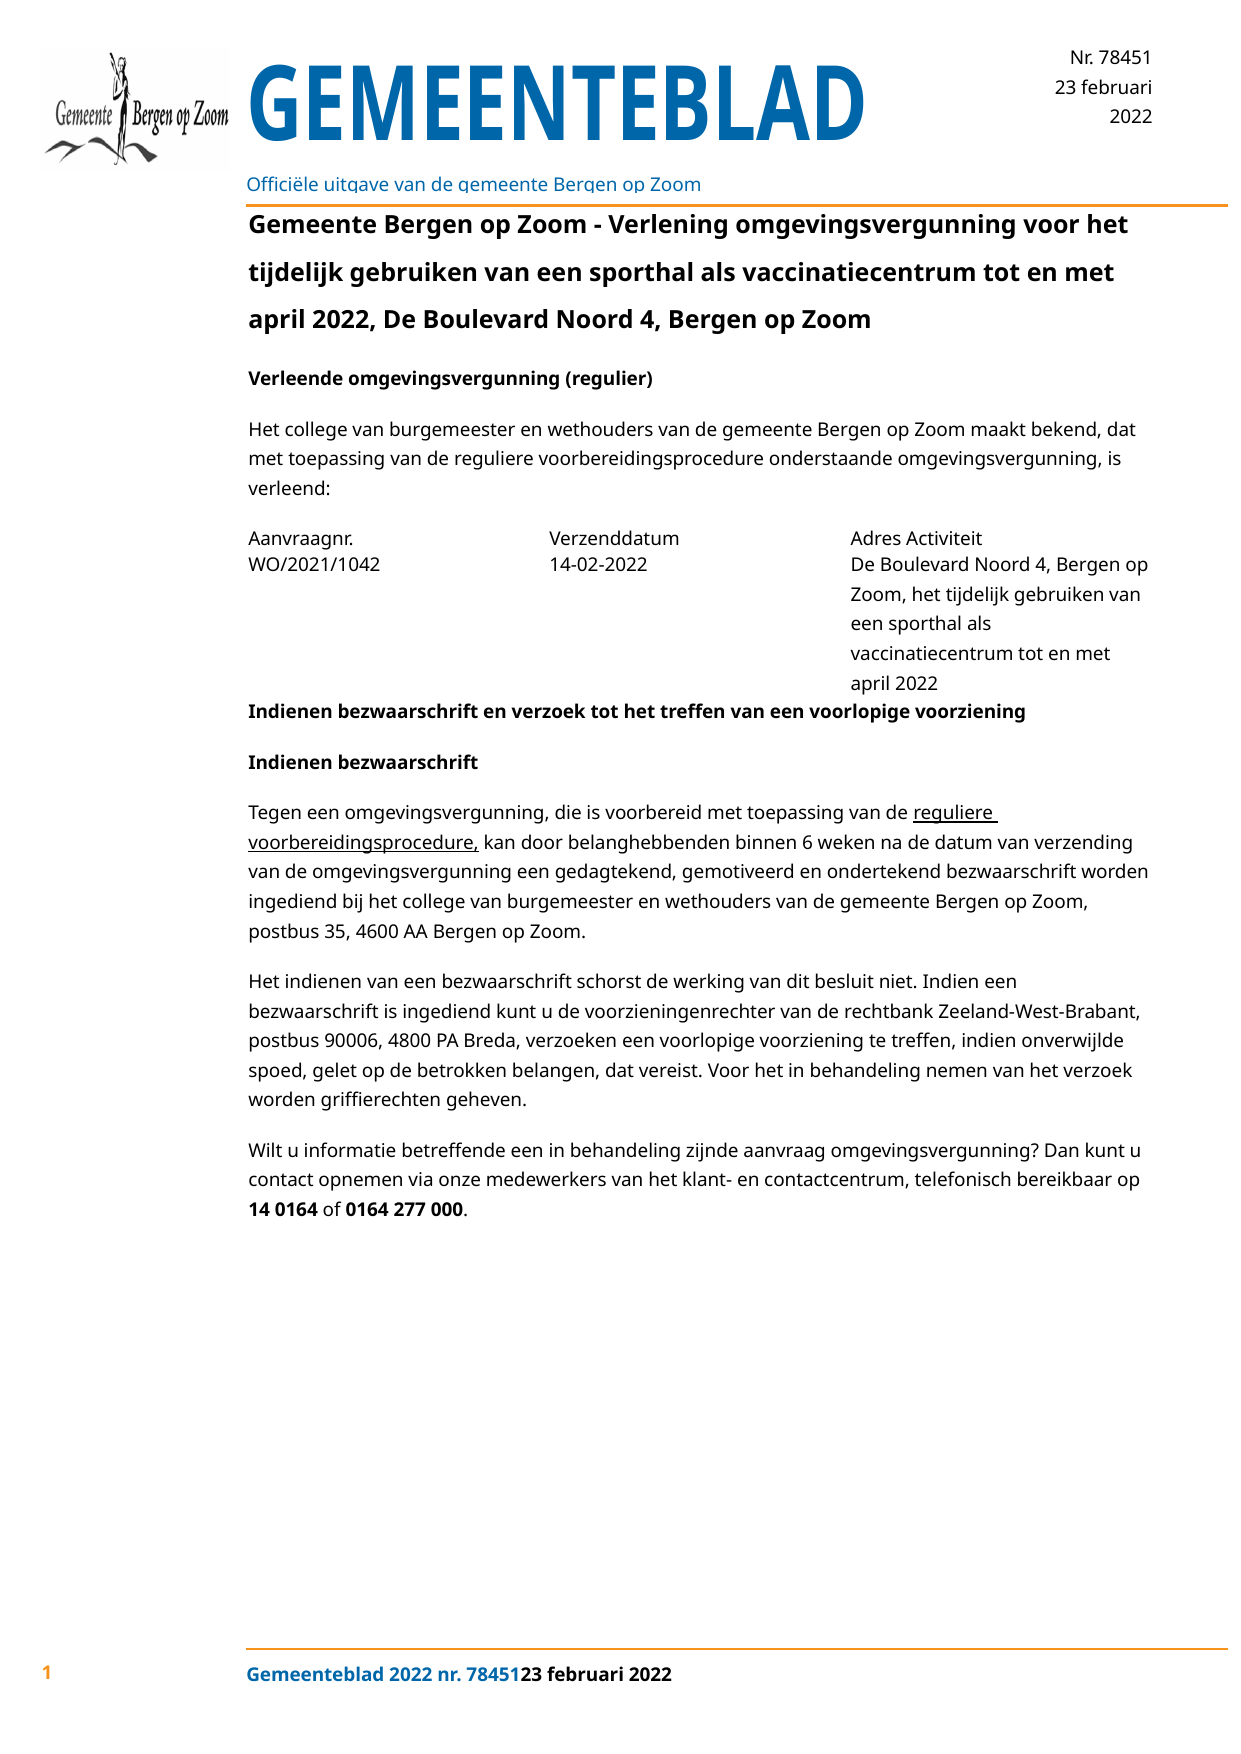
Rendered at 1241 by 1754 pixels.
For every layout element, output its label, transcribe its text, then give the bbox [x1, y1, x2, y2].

table_cell 14-02-2022 [549, 551, 850, 695]
table_header Aanvraagnr. [248, 526, 549, 551]
text Het college van burgemeester en wethouders van de gemeente Bergen op Zoom maakt bekend, dat met toepassing van de reguliere voorbereidingsprocedure onderstaande omgevingsvergunning, is verleend: [248, 416, 1152, 501]
table_cell WO/2021/1042 [248, 551, 549, 695]
table_header Adres Activiteit [850, 526, 1152, 551]
text Indienen bezwaarschrift [248, 749, 1152, 775]
text Indienen bezwaarschrift en verzoek tot het treffen van een voorlopige voorziening [248, 699, 1152, 724]
text Verleende omgevingsvergunning (regulier) [248, 366, 1152, 391]
table_header Verzenddatum [549, 526, 850, 551]
text Gemeente Bergen op Zoom - Verlening omgevingsvergunning voor het tijdelijk gebruiken van een sporthal als vaccinatiecentrum tot en met april 2022, De Boulevard Noord 4, Bergen op Zoom [248, 207, 1152, 336]
picture [41, 47, 231, 172]
table_cell De Boulevard Noord 4, Bergen op Zoom, het tijdelijk gebruiken van een sporthal als vaccinatiecentrum tot en met april 2022 [850, 551, 1152, 695]
text Wilt u informatie betreffende een in behandeling zijnde aanvraag omgevingsvergunning? Dan kunt u contact opnemen via onze medewerkers van het klant- en contactcentrum, telefonisch bereikbaar op 14 0164 of 0164 277 000. [248, 1137, 1152, 1222]
text Tegen een omgevingsvergunning, die is voorbereid met toepassing van de reguliere voorbereidingsprocedure, kan door belanghebbenden binnen 6 weken na de datum van verzending van de omgevingsvergunning een gedagtekend, gemotiveerd en ondertekend bezwaarschrift worden ingediend bij het college van burgemeester en wethouders van de gemeente Bergen op Zoom, postbus 35, 4600 AA Bergen op Zoom. [248, 799, 1152, 943]
text Het indienen van een bezwaarschrift schorst de werking van dit besluit niet. Indien een bezwaarschrift is ingediend kunt u de voorzieningenrechter van de rechtbank Zeeland-West-Brabant, postbus 90006, 4800 PA Breda, verzoeken een voorlopige voorziening te treffen, indien onverwijlde spoed, gelet op de betrokken belangen, dat vereist. Voor het in behandeling nemen van het verzoek worden griffierechten geheven. [248, 968, 1152, 1112]
